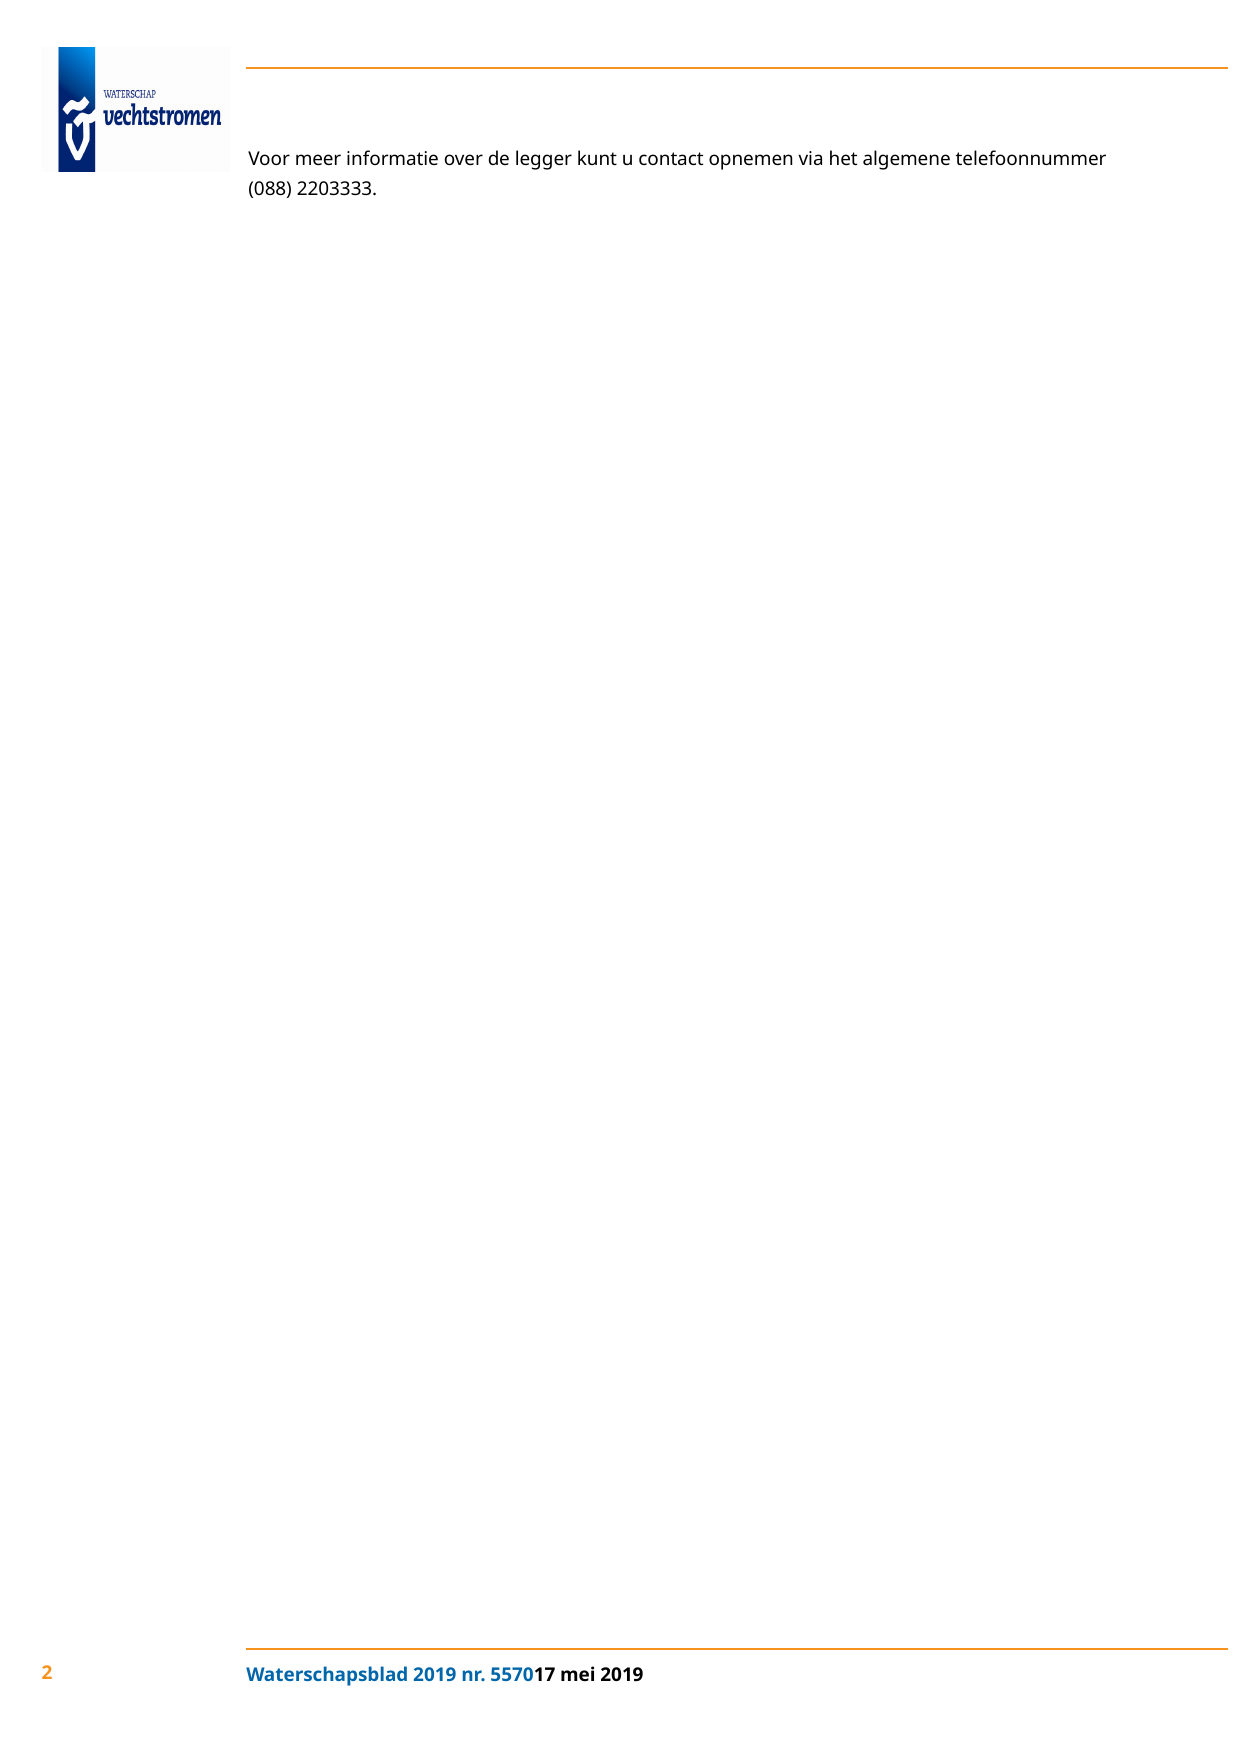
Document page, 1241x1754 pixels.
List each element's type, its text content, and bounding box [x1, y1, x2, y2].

text Voor meer informatie over de legger kunt u contact opnemen via het algemene telefoonnummer (088) 2203333. [248, 145, 1152, 201]
picture [41, 47, 231, 172]
